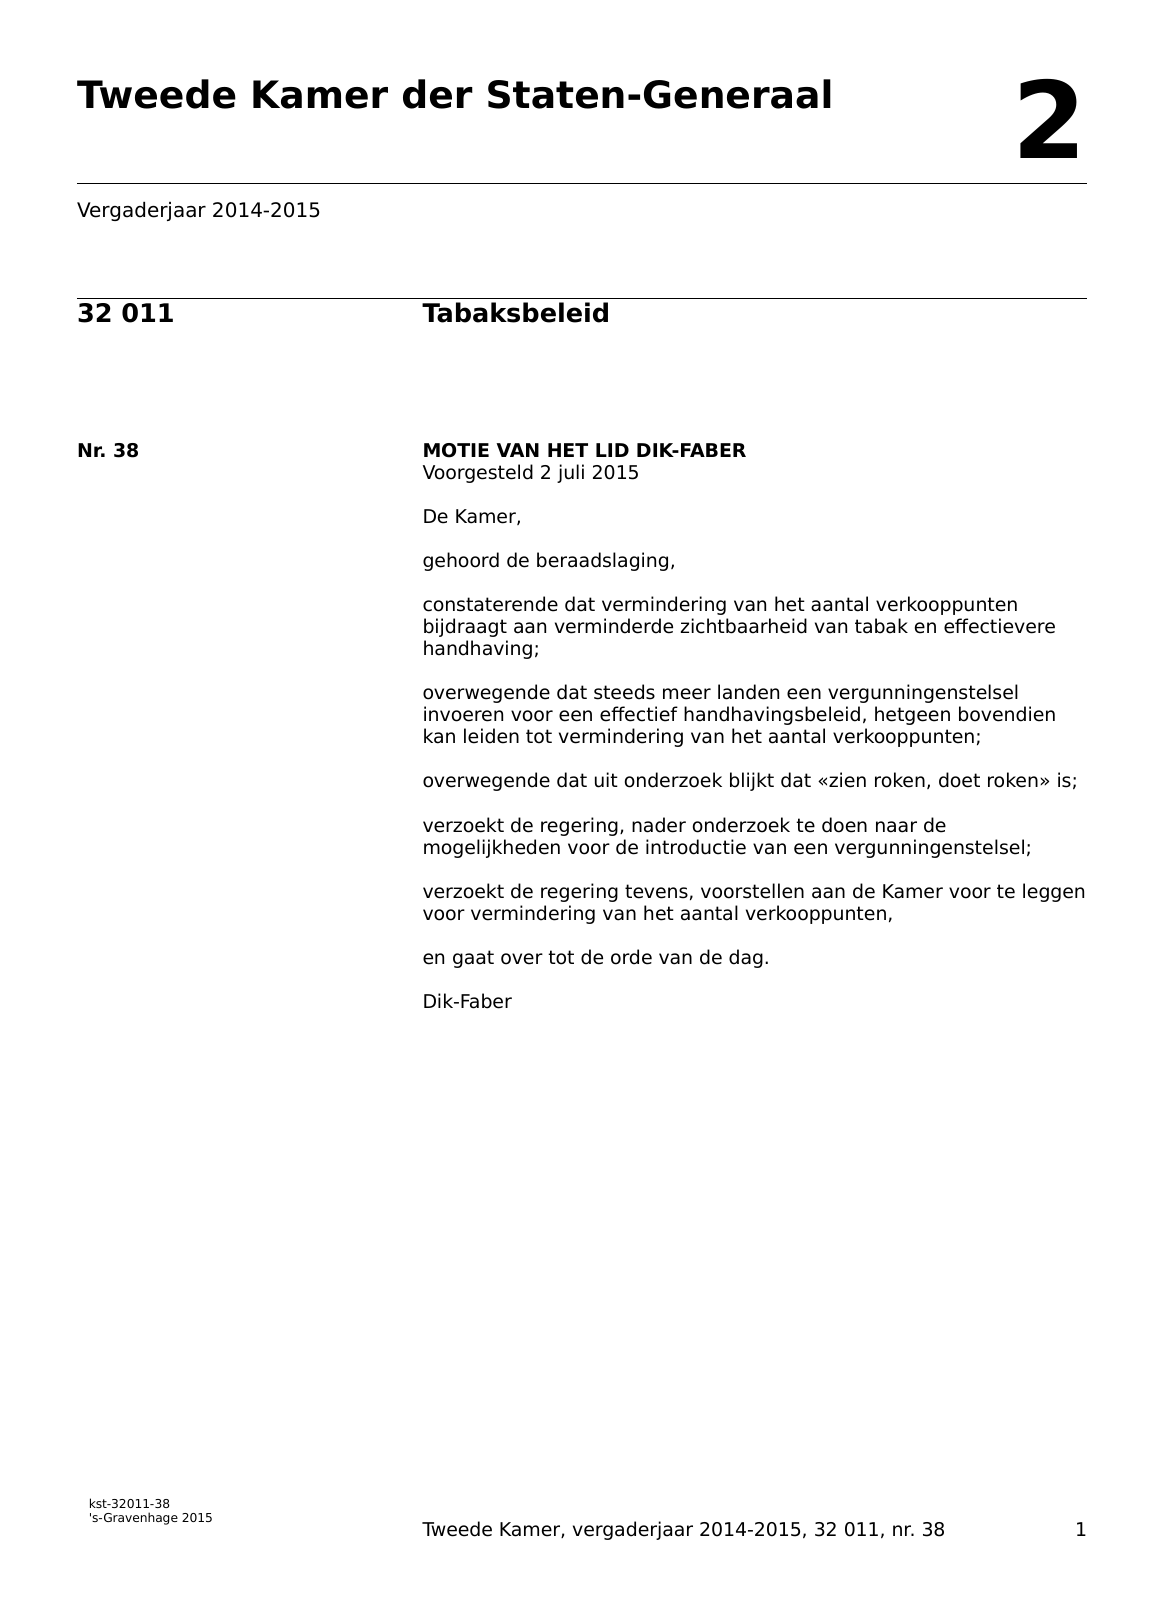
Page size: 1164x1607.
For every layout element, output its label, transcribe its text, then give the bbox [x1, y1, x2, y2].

text constaterende dat vermindering van het aantal verkooppunten bijdraagt aan verminderde zichtbaarheid van tabak en effectievere handhaving; [422, 594, 1087, 660]
subtitle 32 011 Tabaksbeleid [77, 299, 1087, 329]
text overwegende dat uit onderzoek blijkt dat «zien roken, doet roken» is; [422, 770, 1087, 792]
subtitle Nr. 38 MOTIE VAN HET LID DIK-FABER [77, 440, 1087, 462]
table_header 2 [886, 59, 1087, 183]
text Voorgesteld 2 juli 2015 [422, 462, 1087, 484]
text 's-Gravenhage 2015 [88, 1511, 323, 1525]
text verzoekt de regering tevens, voorstellen aan de Kamer voor te leggen voor vermindering van het aantal verkooppunten, [422, 881, 1087, 925]
text verzoekt de regering, nader onderzoek te doen naar de mogelijkheden voor de introductie van een vergunningenstelsel; [422, 814, 1087, 858]
text kst-32011-38 [88, 1497, 323, 1511]
text overwegende dat steeds meer landen een vergunningenstelsel invoeren voor een effectief handhavingsbeleid, hetgeen bovendien kan leiden tot vermindering van het aantal verkooppunten; [422, 682, 1087, 748]
text en gaat over tot de orde van de dag. [422, 947, 1087, 969]
text De Kamer, [422, 506, 1087, 528]
table_header Tweede Kamer der Staten-Generaal [77, 59, 886, 183]
text gehoord de beraadslaging, [422, 550, 1087, 572]
text Dik-Faber [422, 991, 1087, 1013]
table_cell Vergaderjaar 2014-2015 [77, 184, 1087, 298]
